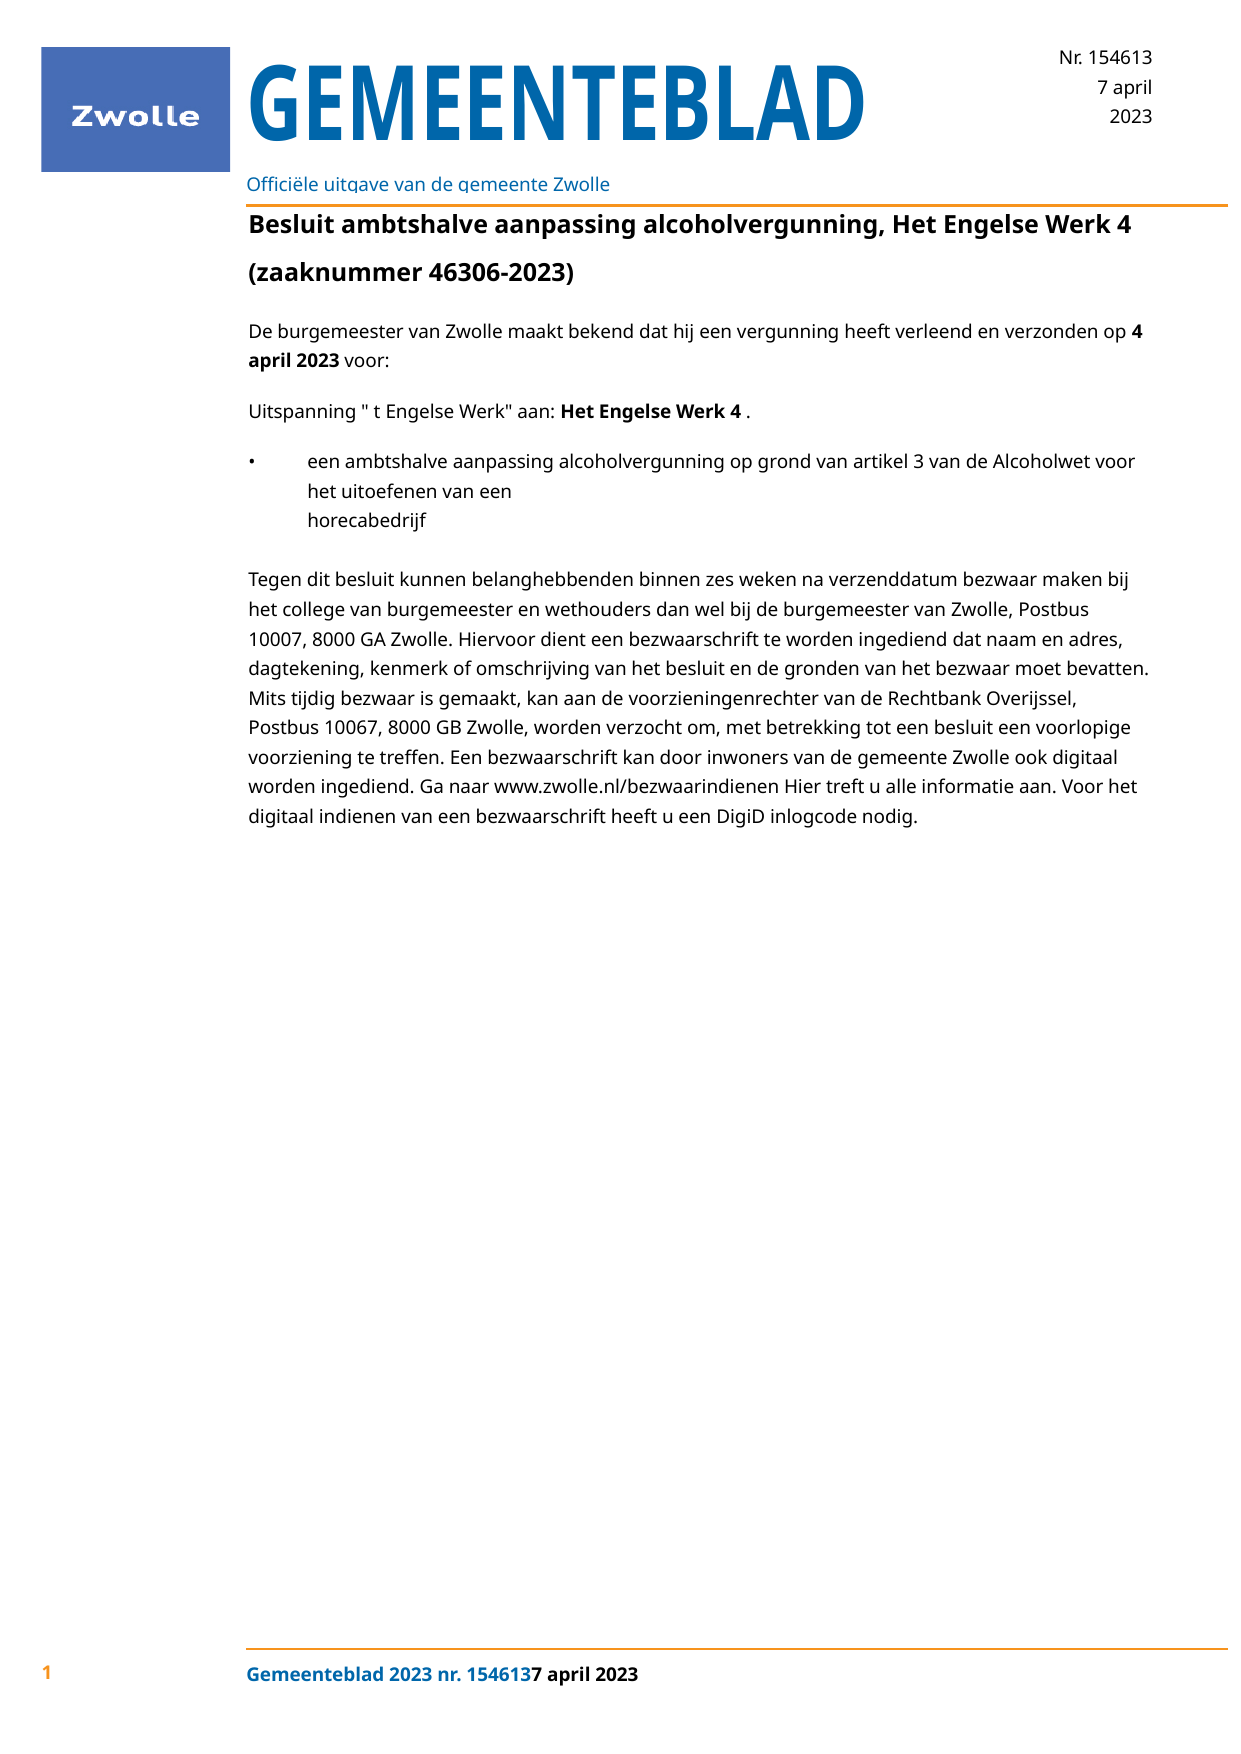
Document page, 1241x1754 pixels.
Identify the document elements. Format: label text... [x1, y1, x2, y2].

list horecabedrijf [248, 507, 1152, 533]
text Besluit ambtshalve aanpassing alcoholvergunning, Het Engelse Werk 4 (zaaknummer 46306-2023) [248, 207, 1152, 288]
text Uitspanning " t Engelse Werk" aan: Het Engelse Werk 4 . [248, 398, 1152, 424]
text Tegen dit besluit kunnen belanghebbenden binnen zes weken na verzenddatum bezwaar maken bij het college van burgemeester en wethouders dan wel bij de burgemeester van Zwolle, Postbus 10007, 8000 GA Zwolle. Hiervoor dient een bezwaarschrift te worden ingediend dat naam en adres, dagtekening, kenmerk of omschrijving van het besluit en de gronden van het bezwaar moet bevatten. Mits tijdig bezwaar is gemaakt, kan aan de voorzieningenrechter van de Rechtbank Overijssel, Postbus 10067, 8000 GB Zwolle, worden verzocht om, met betrekking tot een besluit een voorlopige voorziening te treffen. Een bezwaarschrift kan door inwoners van de gemeente Zwolle ook digitaal worden ingediend. Ga naar www.zwolle.nl/bezwaarindienen Hier treft u alle informatie aan. Voor het digitaal indienen van een bezwaarschrift heeft u een DigiD inlogcode nodig. [248, 567, 1152, 829]
text De burgemeester van Zwolle maakt bekend dat hij een vergunning heeft verleend en verzonden op 4 april 2023 voor: [248, 318, 1152, 373]
list een ambtshalve aanpassing alcoholvergunning op grond van artikel 3 van de Alcoholwet voor het uitoefenen van een [248, 448, 1152, 504]
picture [41, 47, 231, 172]
